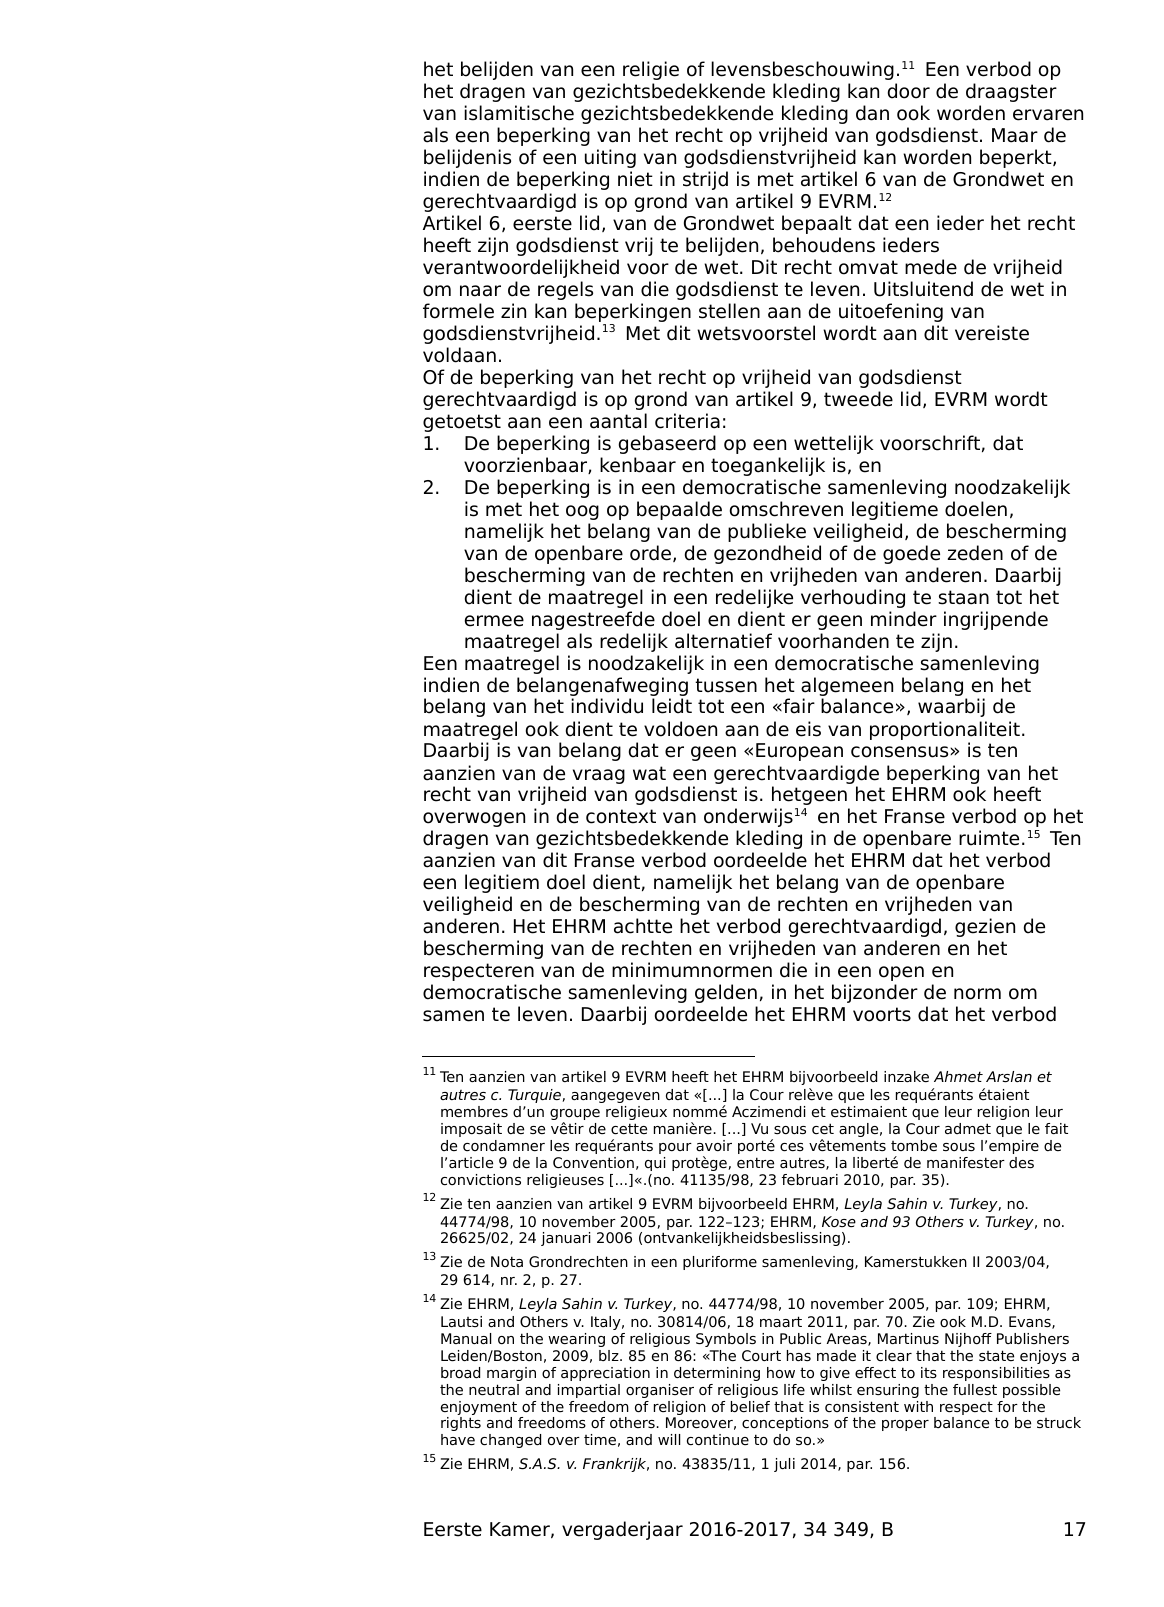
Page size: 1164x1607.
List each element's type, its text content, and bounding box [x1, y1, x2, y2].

text 2. De beperking is in een democratische samenleving noodzakelijk is met het oog op bepaalde omschreven legitieme doelen, namelijk het belang van de publieke veiligheid, de bescherming van de openbare orde, de gezondheid of de goede zeden of de bescherming van de rechten en vrijheden van anderen. Daarbij dient de maatregel in een redelijke verhouding te staan tot het ermee nagestreefde doel en dient er geen minder ingrijpende maatregel als redelijk alternatief voorhanden te zijn. [422, 477, 1087, 652]
text Artikel 6, eerste lid, van de Grondwet bepaalt dat een ieder het recht heeft zijn godsdienst vrij te belijden, behoudens ieders verantwoordelijkheid voor de wet. Dit recht omvat mede de vrijheid om naar de regels van die godsdienst te leven. Uitsluitend de wet in formele zin kan beperkingen stellen aan de uitoefening van godsdienstvrijheid. Met dit wetsvoorstel wordt aan dit vereiste voldaan. [422, 213, 1087, 367]
text Een maatregel is noodzakelijk in een democratische samenleving indien de belangenafweging tussen het algemeen belang en het belang van het individu leidt tot een «fair balance», waarbij de maatregel ook dient te voldoen aan de eis van proportionaliteit. Daarbij is van belang dat er geen «European consensus» is ten aanzien van de vraag wat een gerechtvaardigde beperking van het recht van vrijheid van godsdienst is. hetgeen het EHRM ook heeft overwogen in de context van onderwijs en het Franse verbod op het dragen van gezichtsbedekkende kleding in de openbare ruimte. Ten aanzien van dit Franse verbod oordeelde het EHRM dat het verbod een legitiem doel dient, namelijk het belang van de openbare veiligheid en de bescherming van de rechten en vrijheden van anderen. Het EHRM achtte het verbod gerechtvaardigd, gezien de bescherming van de rechten en vrijheden van anderen en het respecteren van de minimumnormen die in een open en democratische samenleving gelden, in het bijzonder de norm om samen te leven. Daarbij oordeelde het EHRM voorts dat het verbod [422, 652, 1087, 1026]
text Zie ten aanzien van artikel 9 EVRM bijvoorbeeld EHRM, Leyla Sahin v. Turkey, no. 44774/98, 10 november 2005, par. 122–123; EHRM, Kose and 93 Others v. Turkey, no. 26625/02, 24 januari 2006 (ontvankelijkheidsbeslissing). [422, 1192, 1087, 1247]
text Zie de Nota Grondrechten in een pluriforme samenleving, Kamerstukken II 2003/04, 29 614, nr. 2, p. 27. [422, 1250, 1087, 1289]
text Zie EHRM, S.A.S. v. Frankrijk, no. 43835/11, 1 juli 2014, par. 156. [422, 1452, 1087, 1474]
text 1. De beperking is gebaseerd op een wettelijk voorschrift, dat voorzienbaar, kenbaar en toegankelijk is, en [422, 433, 1087, 477]
text Of de beperking van het recht op vrijheid van godsdienst gerechtvaardigd is op grond van artikel 9, tweede lid, EVRM wordt getoetst aan een aantal criteria: [422, 367, 1087, 433]
text het belijden van een religie of levensbeschouwing. Een verbod op het dragen van gezichtsbedekkende kleding kan door de draagster van islamitische gezichtsbedekkende kleding dan ook worden ervaren als een beperking van het recht op vrijheid van godsdienst. Maar de belijdenis of een uiting van godsdienstvrijheid kan worden beperkt, indien de beperking niet in strijd is met artikel 6 van de Grondwet en gerechtvaardigd is op grond van artikel 9 EVRM. [422, 59, 1087, 213]
text Zie EHRM, Leyla Sahin v. Turkey, no. 44774/98, 10 november 2005, par. 109; EHRM, Lautsi and Others v. Italy, no. 30814/06, 18 maart 2011, par. 70. Zie ook M.D. Evans, Manual on the wearing of religious Symbols in Public Areas, Martinus Nijhoff Publishers Leiden/Boston, 2009, blz. 85 en 86: «The Court has made it clear that the state enjoys a broad margin of appreciation in determining how to give effect to its responsibilities as the neutral and impartial organiser of religious life whilst ensuring the fullest possible enjoyment of the freedom of religion of belief that is consistent with respect for the rights and freedoms of others. Moreover, conceptions of the proper balance to be struck have changed over time, and will continue to do so.» [422, 1292, 1087, 1449]
text Ten aanzien van artikel 9 EVRM heeft het EHRM bijvoorbeeld inzake Ahmet Arslan et autres c. Turquie, aangegeven dat «[...] la Cour relève que les requérants étaient membres d’un groupe religieux nommé Aczimendi et estimaient que leur religion leur imposait de se vêtir de cette manière. [...] Vu sous cet angle, la Cour admet que le fait de condamner les requérants pour avoir porté ces vêtements tombe sous l’empire de l’article 9 de la Convention, qui protège, entre autres, la liberté de manifester des convictions religieuses [...]«.(no. 41135/98, 23 februari 2010, par. 35). [422, 1065, 1087, 1189]
